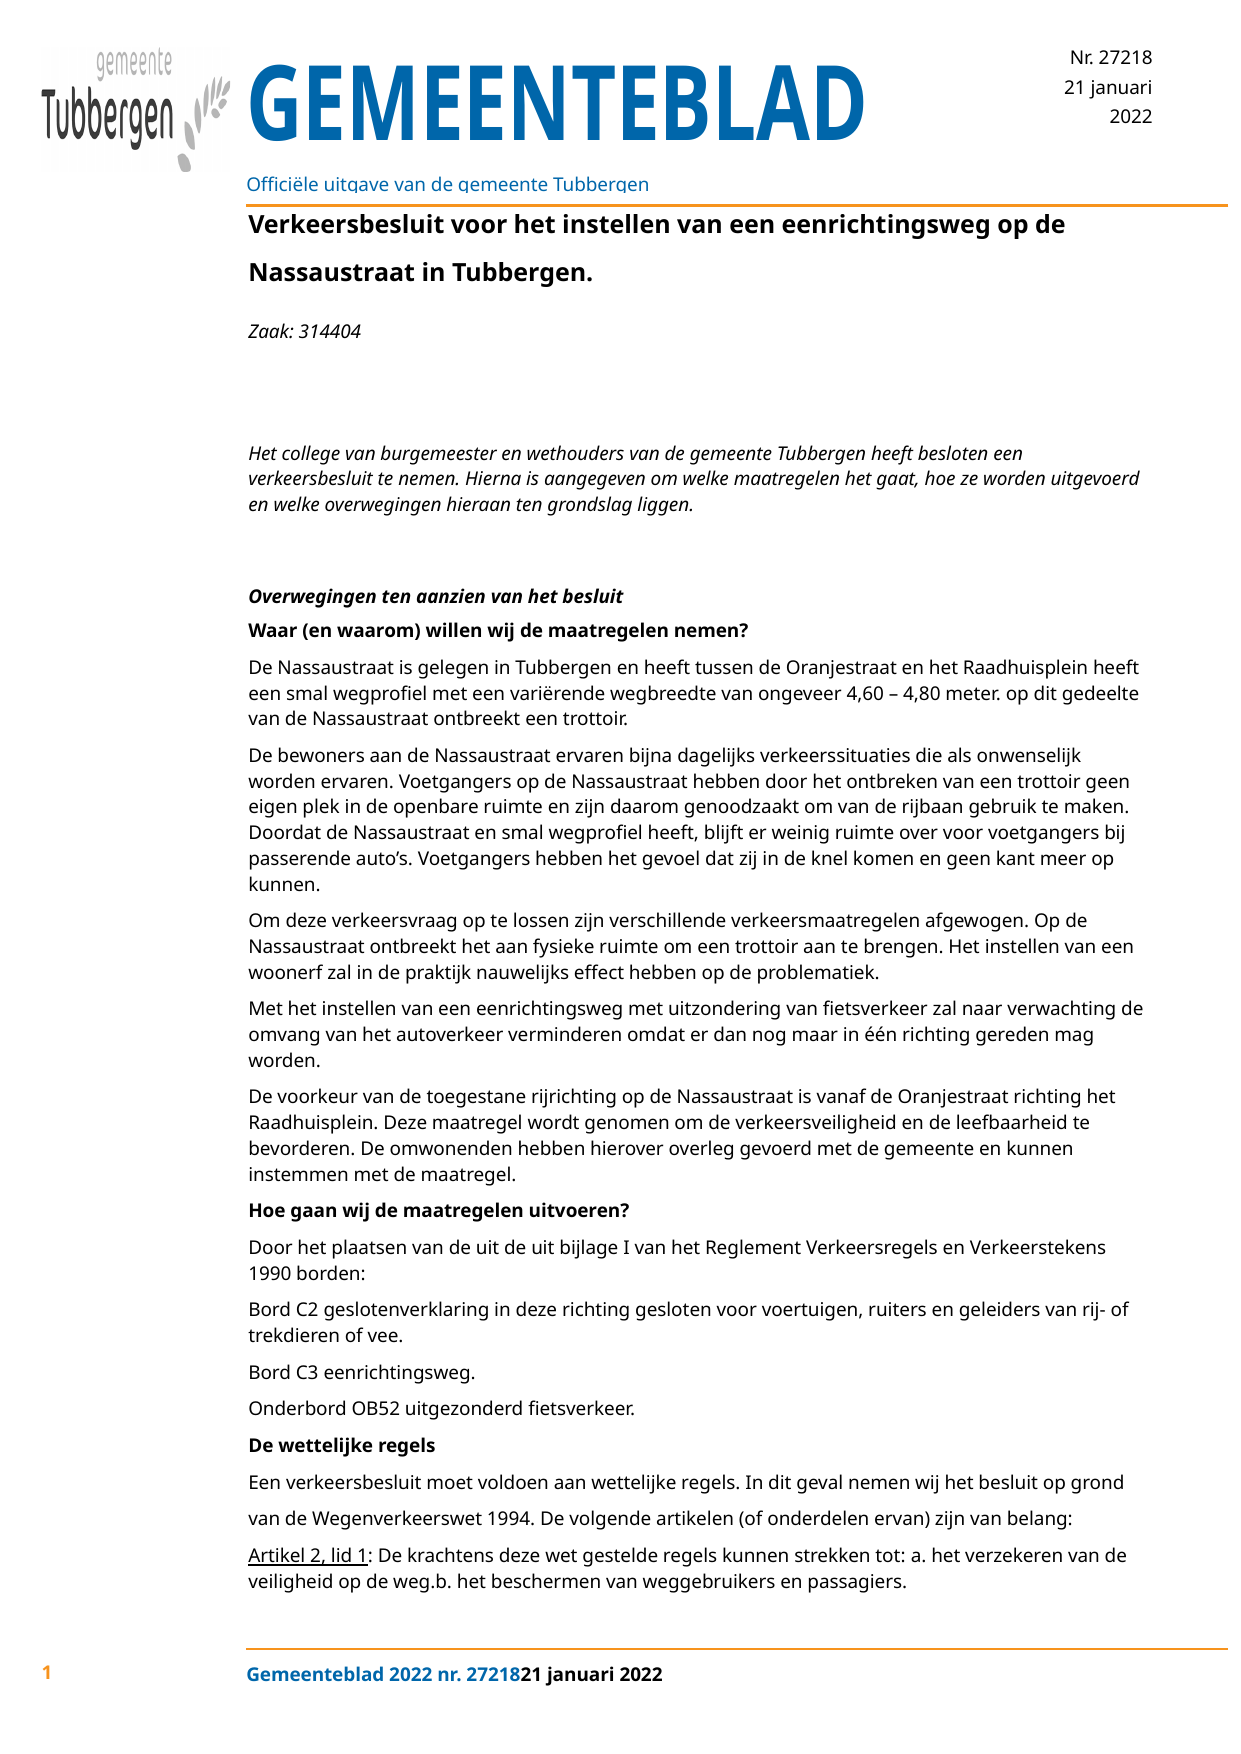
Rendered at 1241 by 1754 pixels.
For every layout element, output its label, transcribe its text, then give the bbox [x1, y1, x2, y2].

picture [41, 47, 231, 172]
text Onderbord OB52 uitgezonderd fietsverkeer. [248, 1396, 1152, 1421]
text Het college van burgemeester en wethouders van de gemeente Tubbergen heeft besloten een verkeersbesluit te nemen. Hierna is aangegeven om welke maatregelen het gaat, hoe ze worden uitgevoerd en welke overwegingen hieraan ten grondslag liggen. [248, 440, 1152, 517]
text De wettelijke regels [248, 1432, 1152, 1458]
text Artikel 2, lid 1: De krachtens deze wet gestelde regels kunnen strekken tot: a. het verzekeren van de veiligheid op de weg.b. het beschermen van weggebruikers en passagiers. [248, 1542, 1152, 1594]
text Hoe gaan wij de maatregelen uitvoeren? [248, 1197, 1152, 1223]
text Verkeersbesluit voor het instellen van een eenrichtingsweg op de Nassaustraat in Tubbergen. [248, 207, 1152, 288]
text De Nassaustraat is gelegen in Tubbergen en heeft tussen de Oranjestraat en het Raadhuisplein heeft een smal wegprofiel met een variërende wegbreedte van ongeveer 4,60 – 4,80 meter. op dit gedeelte van de Nassaustraat ontbreekt een trottoir. [248, 654, 1152, 731]
text Bord C3 eenrichtingsweg. [248, 1359, 1152, 1385]
text Om deze verkeersvraag op te lossen zijn verschillende verkeersmaatregelen afgewogen. Op de Nassaustraat ontbreekt het aan fysieke ruimte om een trottoir aan te brengen. Het instellen van een woonerf zal in de praktijk nauwelijks effect hebben op de problematiek. [248, 907, 1152, 984]
text Een verkeersbesluit moet voldoen aan wettelijke regels. In dit geval nemen wij het besluit op grond [248, 1469, 1152, 1495]
text Door het plaatsen van de uit de uit bijlage I van het Reglement Verkeersregels en Verkeerstekens 1990 borden: [248, 1234, 1152, 1286]
text De voorkeur van de toegestane rijrichting op de Nassaustraat is vanaf de Oranjestraat richting het Raadhuisplein. Deze maatregel wordt genomen om de verkeersveiligheid en de leefbaarheid te bevorderen. De omwonenden hebben hierover overleg gevoerd met de gemeente en kunnen instemmen met de maatregel. [248, 1084, 1152, 1187]
text De bewoners aan de Nassaustraat ervaren bijna dagelijks verkeerssituaties die als onwenselijk worden ervaren. Voetgangers op de Nassaustraat hebben door het ontbreken van een trottoir geen eigen plek in de openbare ruimte en zijn daarom genoodzaakt om van de rijbaan gebruik te maken. Doordat de Nassaustraat en smal wegprofiel heeft, blijft er weinig ruimte over voor voetgangers bij passerende auto’s. Voetgangers hebben het gevoel dat zij in de knel komen en geen kant meer op kunnen. [248, 742, 1152, 896]
text Waar (en waarom) willen wij de maatregelen nemen? [248, 617, 1152, 643]
text Overwegingen ten aanzien van het besluit [248, 583, 1152, 609]
text van de Wegenverkeerswet 1994. De volgende artikelen (of onderdelen ervan) zijn van belang: [248, 1506, 1152, 1531]
text Zaak: 314404 [248, 318, 1152, 344]
text Met het instellen van een eenrichtingsweg met uitzondering van fietsverkeer zal naar verwachting de omvang van het autoverkeer verminderen omdat er dan nog maar in één richting gereden mag worden. [248, 996, 1152, 1073]
text Bord C2 geslotenverklaring in deze richting gesloten voor voertuigen, ruiters en geleiders van rij- of trekdieren of vee. [248, 1297, 1152, 1348]
